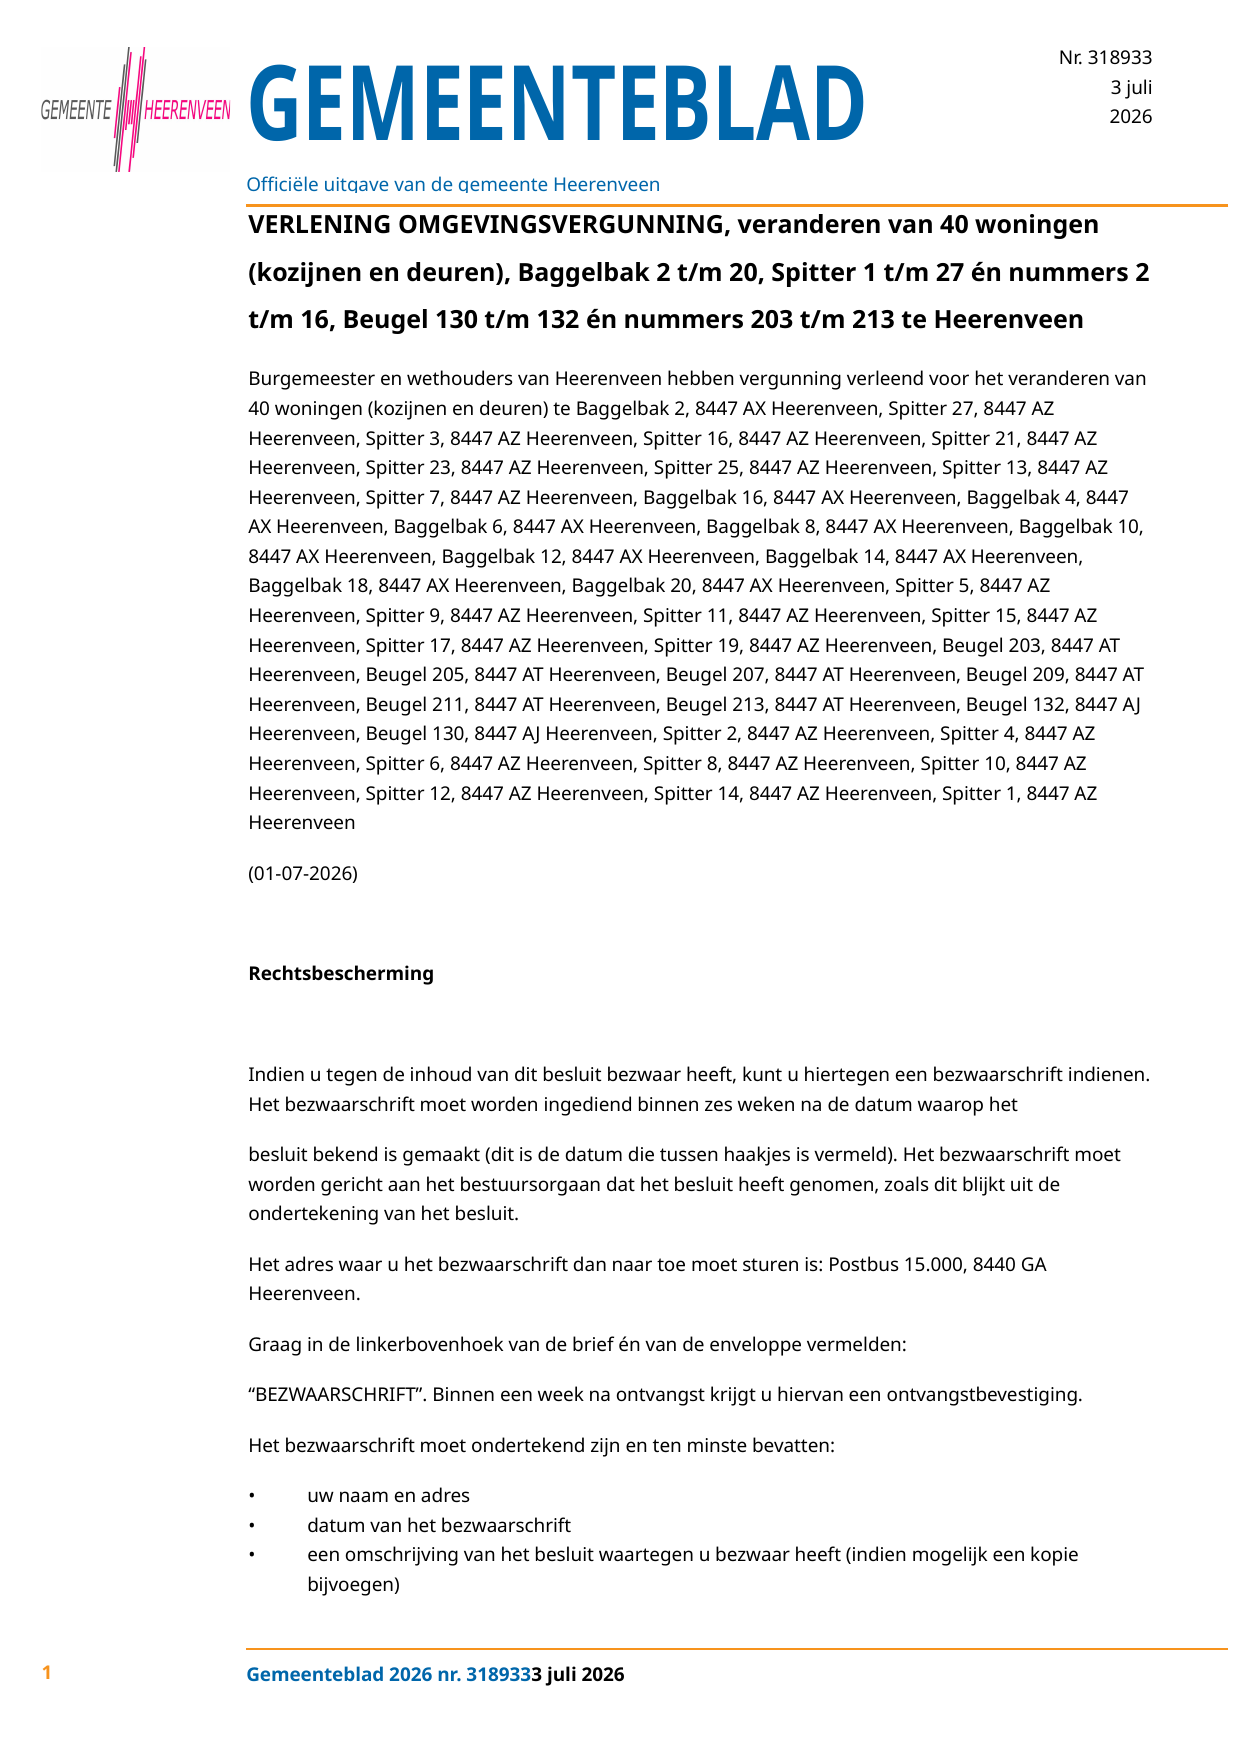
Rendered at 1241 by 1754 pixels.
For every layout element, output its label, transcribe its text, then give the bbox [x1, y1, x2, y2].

text besluit bekend is gemaakt (dit is de datum die tussen haakjes is vermeld). Het bezwaarschrift moet worden gericht aan het bestuursorgaan dat het besluit heeft genomen, zoals dit blijkt uit de ondertekening van het besluit. [248, 1141, 1152, 1226]
picture [41, 47, 231, 172]
list een omschrijving van het besluit waartegen u bezwaar heeft (indien mogelijk een kopie bijvoegen) [248, 1541, 1152, 1597]
text VERLENING OMGEVINGSVERGUNNING, veranderen van 40 woningen (kozijnen en deuren), Baggelbak 2 t/m 20, Spitter 1 t/m 27 én nummers 2 t/m 16, Beugel 130 t/m 132 én nummers 203 t/m 213 te Heerenveen [248, 207, 1152, 336]
text Indien u tegen de inhoud van dit besluit bezwaar heeft, kunt u hiertegen een bezwaarschrift indienen. Het bezwaarschrift moet worden ingediend binnen zes weken na de datum waarop het [248, 1061, 1152, 1117]
text (01-07-2026) [248, 860, 1152, 885]
text Graag in de linkerbovenhoek van de brief én van de enveloppe vermelden: [248, 1331, 1152, 1357]
text “BEZWAARSCHRIFT”. Binnen een week na ontvangst krijgt u hiervan een ontvangstbevestiging. [248, 1381, 1152, 1407]
list uw naam en adres [248, 1482, 1152, 1508]
list datum van het bezwaarschrift [248, 1512, 1152, 1537]
text Het bezwaarschrift moet ondertekend zijn en ten minste bevatten: [248, 1432, 1152, 1457]
text Het adres waar u het bezwaarschrift dan naar toe moet sturen is: Postbus 15.000, 8440 GA Heerenveen. [248, 1251, 1152, 1306]
text Burgemeester en wethouders van Heerenveen hebben vergunning verleend voor het veranderen van 40 woningen (kozijnen en deuren) te Baggelbak 2, 8447 AX Heerenveen, Spitter 27, 8447 AZ Heerenveen, Spitter 3, 8447 AZ Heerenveen, Spitter 16, 8447 AZ Heerenveen, Spitter 21, 8447 AZ Heerenveen, Spitter 23, 8447 AZ Heerenveen, Spitter 25, 8447 AZ Heerenveen, Spitter 13, 8447 AZ Heerenveen, Spitter 7, 8447 AZ Heerenveen, Baggelbak 16, 8447 AX Heerenveen, Baggelbak 4, 8447 AX Heerenveen, Baggelbak 6, 8447 AX Heerenveen, Baggelbak 8, 8447 AX Heerenveen, Baggelbak 10, 8447 AX Heerenveen, Baggelbak 12, 8447 AX Heerenveen, Baggelbak 14, 8447 AX Heerenveen, Baggelbak 18, 8447 AX Heerenveen, Baggelbak 20, 8447 AX Heerenveen, Spitter 5, 8447 AZ Heerenveen, Spitter 9, 8447 AZ Heerenveen, Spitter 11, 8447 AZ Heerenveen, Spitter 15, 8447 AZ Heerenveen, Spitter 17, 8447 AZ Heerenveen, Spitter 19, 8447 AZ Heerenveen, Beugel 203, 8447 AT Heerenveen, Beugel 205, 8447 AT Heerenveen, Beugel 207, 8447 AT Heerenveen, Beugel 209, 8447 AT Heerenveen, Beugel 211, 8447 AT Heerenveen, Beugel 213, 8447 AT Heerenveen, Beugel 132, 8447 AJ Heerenveen, Beugel 130, 8447 AJ Heerenveen, Spitter 2, 8447 AZ Heerenveen, Spitter 4, 8447 AZ Heerenveen, Spitter 6, 8447 AZ Heerenveen, Spitter 8, 8447 AZ Heerenveen, Spitter 10, 8447 AZ Heerenveen, Spitter 12, 8447 AZ Heerenveen, Spitter 14, 8447 AZ Heerenveen, Spitter 1, 8447 AZ Heerenveen [248, 366, 1152, 835]
text Rechtsbescherming [248, 961, 1152, 986]
